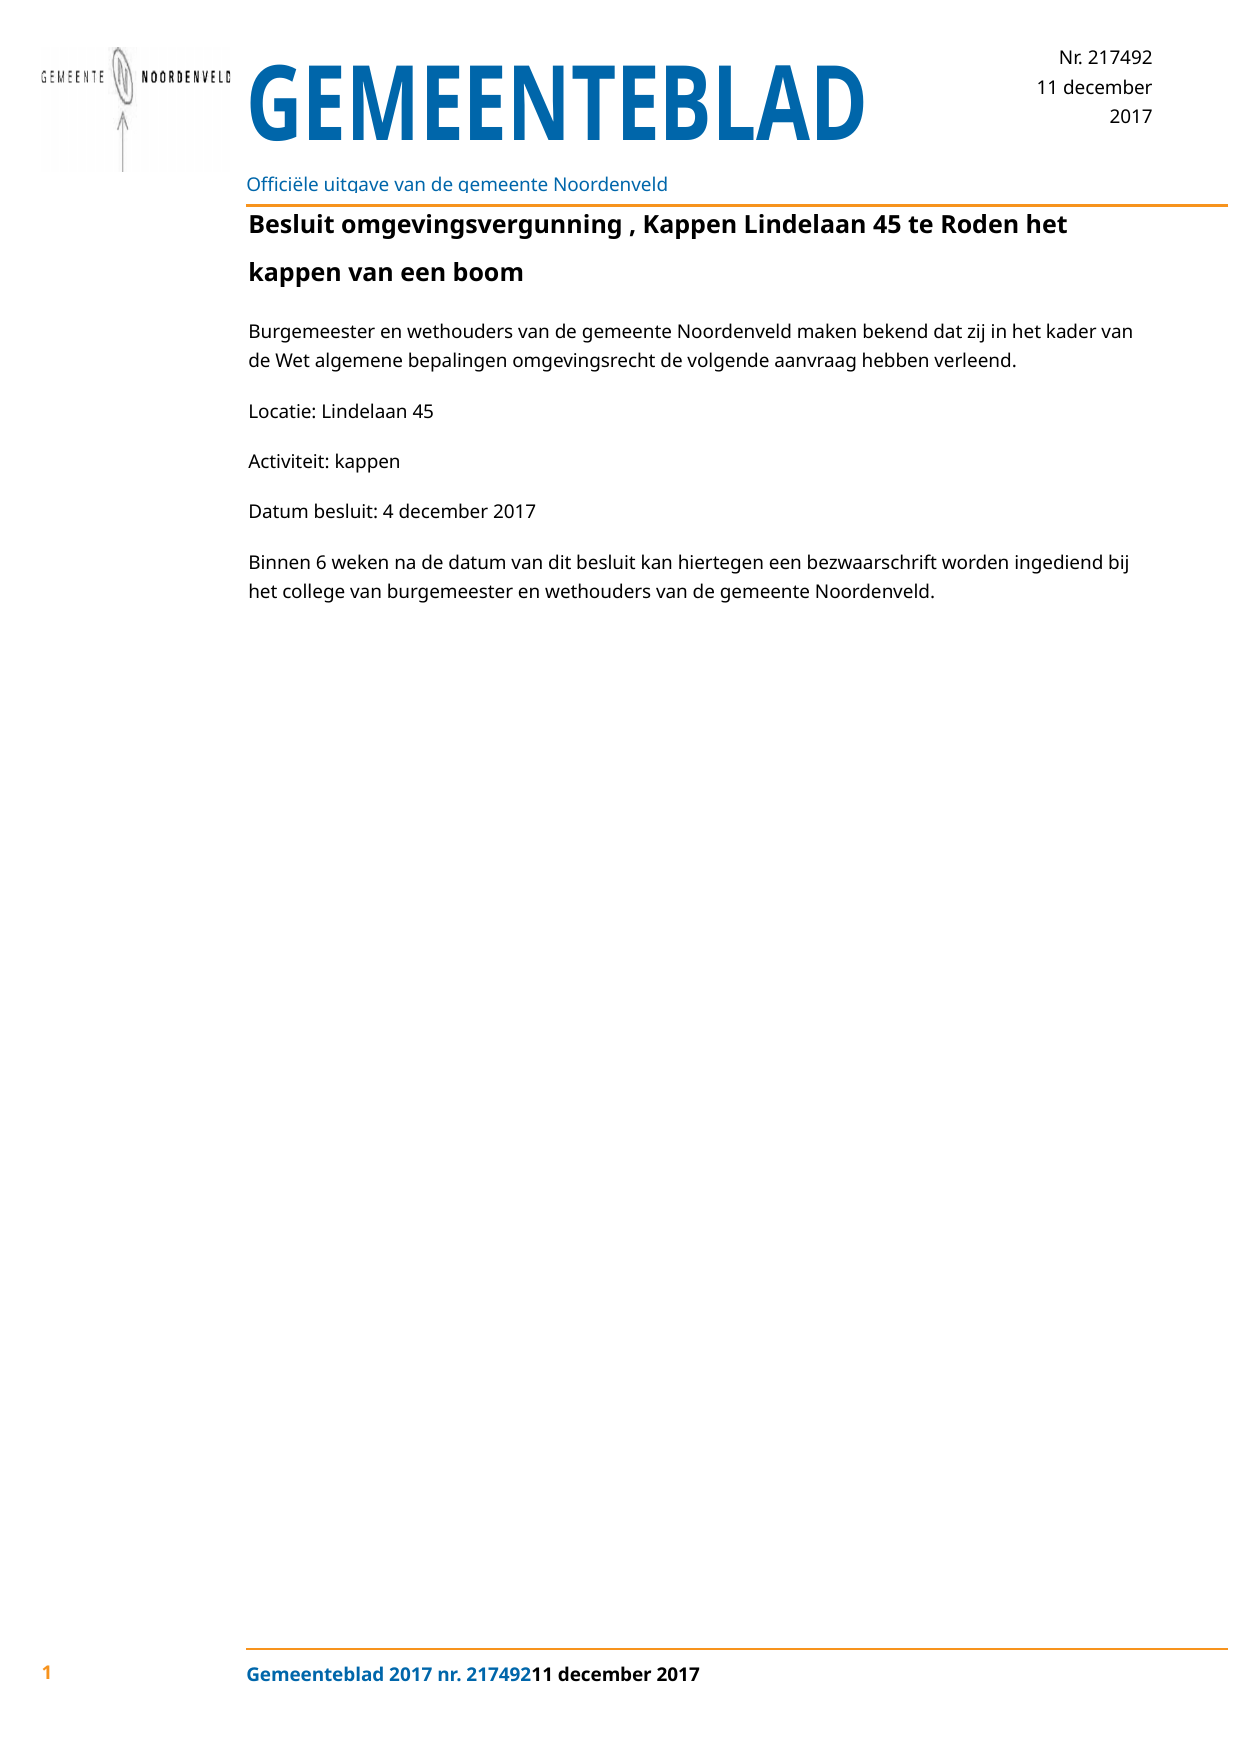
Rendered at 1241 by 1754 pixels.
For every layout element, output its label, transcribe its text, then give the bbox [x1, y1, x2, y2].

text Activiteit: kappen [248, 448, 1152, 474]
text Besluit omgevingsvergunning , Kappen Lindelaan 45 te Roden het kappen van een boom [248, 207, 1152, 288]
picture [41, 47, 231, 172]
text Burgemeester en wethouders van de gemeente Noordenveld maken bekend dat zij in het kader van de Wet algemene bepalingen omgevingsrecht de volgende aanvraag hebben verleend. [248, 318, 1152, 373]
text Locatie: Lindelaan 45 [248, 398, 1152, 424]
text Binnen 6 weken na de datum van dit besluit kan hiertegen een bezwaarschrift worden ingediend bij het college van burgemeester en wethouders van de gemeente Noordenveld. [248, 549, 1152, 604]
text Datum besluit: 4 december 2017 [248, 499, 1152, 524]
